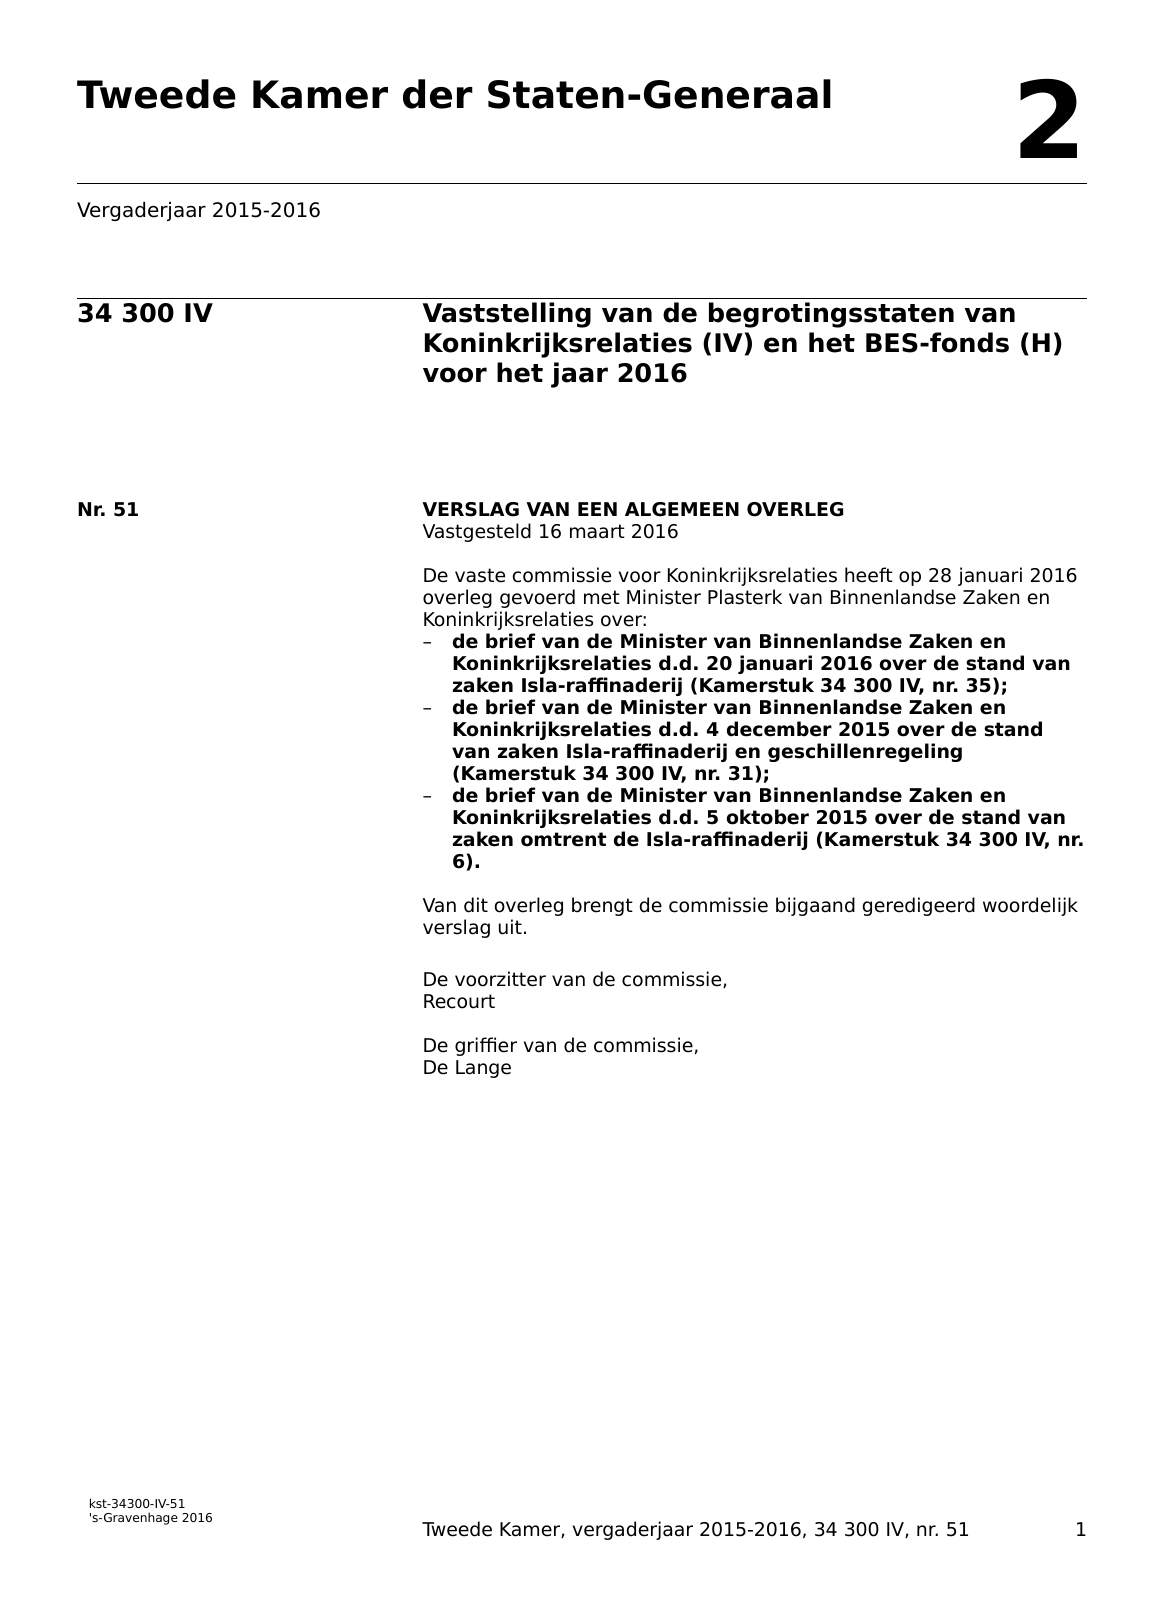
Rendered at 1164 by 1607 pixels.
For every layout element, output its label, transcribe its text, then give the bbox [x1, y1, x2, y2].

text kst-34300-IV-51 [88, 1497, 323, 1511]
text De griffier van de commissie, De Lange [422, 1035, 1087, 1079]
text 's-Gravenhage 2016 [88, 1511, 323, 1525]
subtitle Nr. 51 VERSLAG VAN EEN ALGEMEEN OVERLEG [77, 499, 1087, 521]
text Vastgesteld 16 maart 2016 [422, 521, 1087, 543]
text – de brief van de Minister van Binnenlandse Zaken en Koninkrijksrelaties d.d. 5 oktober 2015 over de stand van zaken omtrent de Isla-raffinaderij (Kamerstuk 34 300 IV, nr. 6). [422, 785, 1087, 873]
text Van dit overleg brengt de commissie bijgaand geredigeerd woordelijk verslag uit. [422, 895, 1087, 939]
text – de brief van de Minister van Binnenlandse Zaken en Koninkrijksrelaties d.d. 20 januari 2016 over de stand van zaken Isla-raffinaderij (Kamerstuk 34 300 IV, nr. 35); [422, 631, 1087, 697]
table_header 2 [886, 59, 1087, 183]
text De vaste commissie voor Koninkrijksrelaties heeft op 28 januari 2016 overleg gevoerd met Minister Plasterk van Binnenlandse Zaken en Koninkrijksrelaties over: [422, 565, 1087, 631]
table_header Tweede Kamer der Staten-Generaal [77, 59, 886, 183]
table_cell Vergaderjaar 2015-2016 [77, 184, 1087, 298]
text De voorzitter van de commissie, Recourt [422, 969, 1087, 1013]
text – de brief van de Minister van Binnenlandse Zaken en Koninkrijksrelaties d.d. 4 december 2015 over de stand van zaken Isla-raffinaderij en geschillenregeling (Kamerstuk 34 300 IV, nr. 31); [422, 697, 1087, 785]
subtitle 34 300 IV Vaststelling van de begrotingsstaten van Koninkrijksrelaties (IV) en het BES-fonds (H) voor het jaar 2016 [77, 299, 1087, 388]
